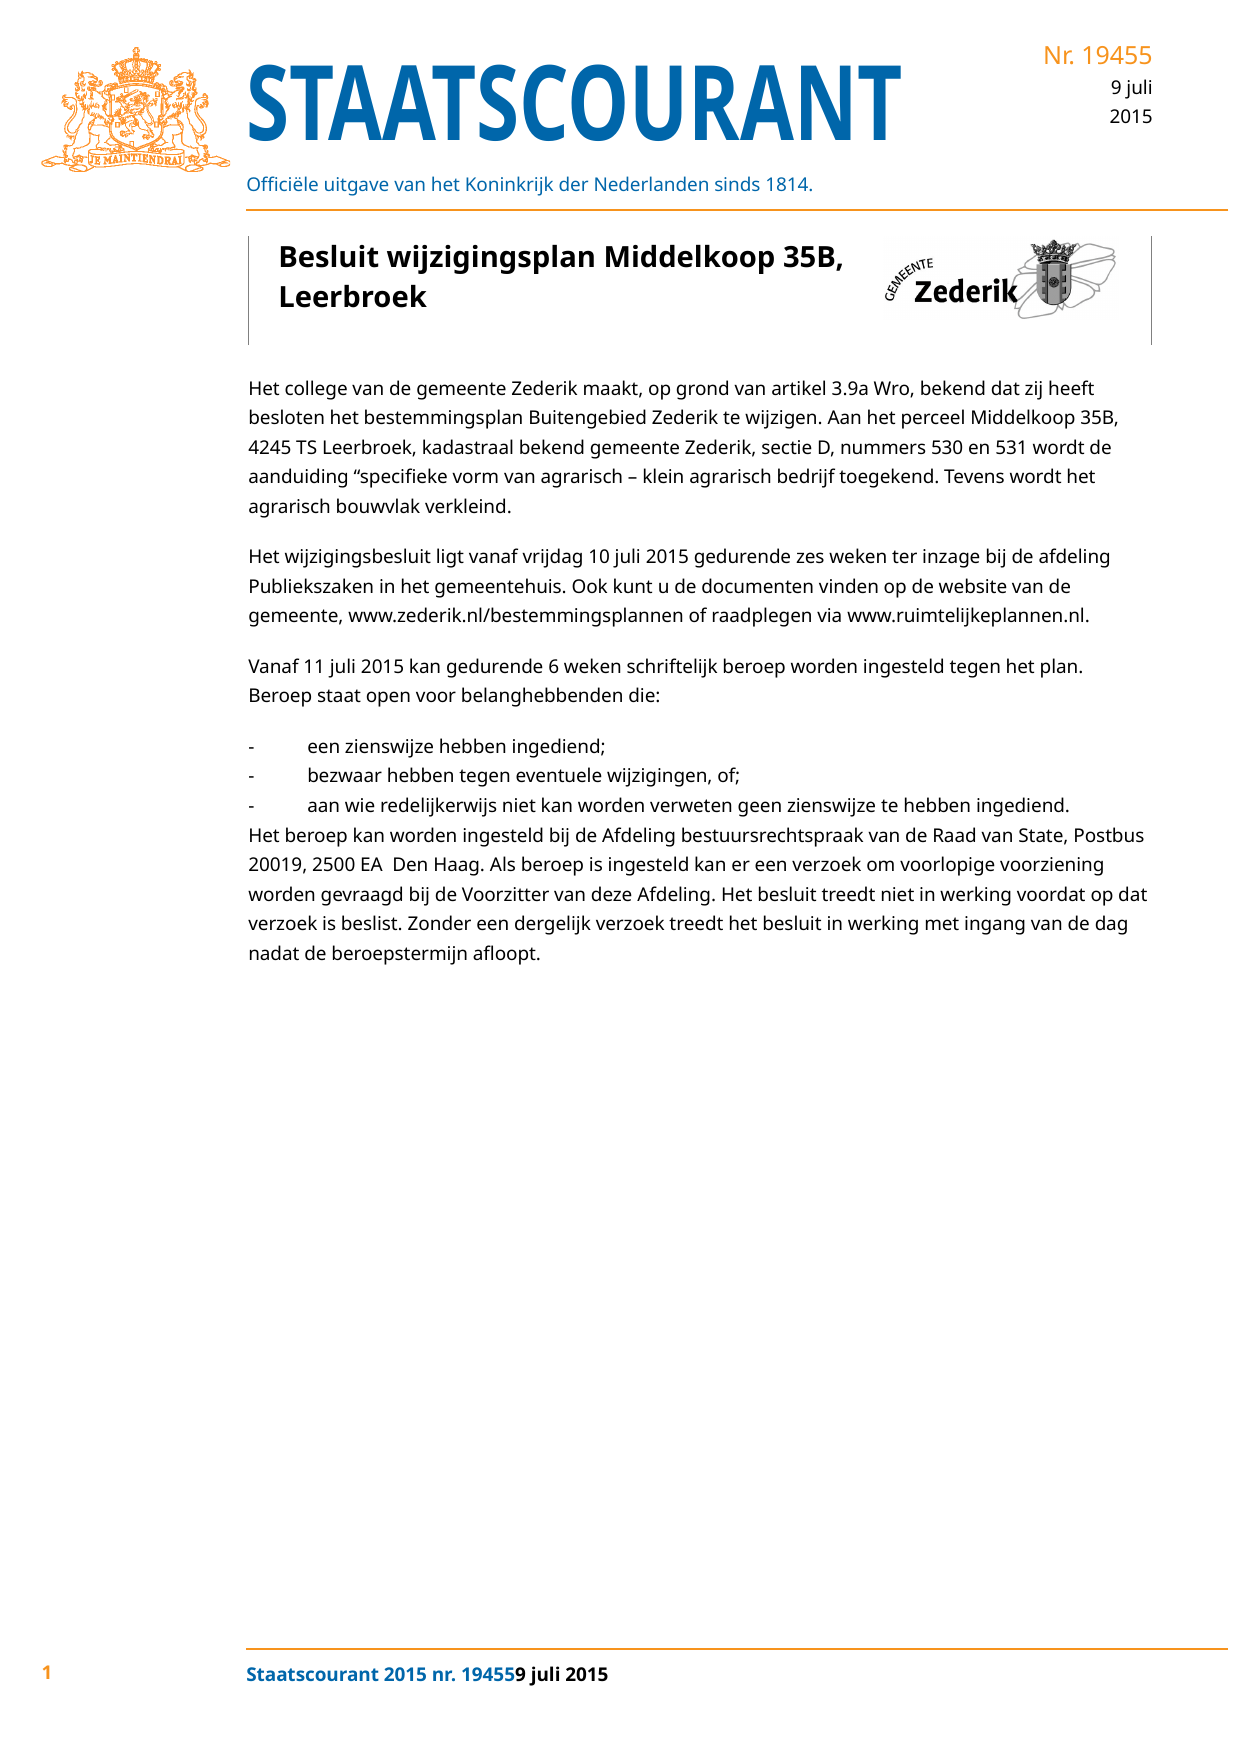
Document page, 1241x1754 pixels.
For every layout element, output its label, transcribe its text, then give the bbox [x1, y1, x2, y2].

text Vanaf 11 juli 2015 kan gedurende 6 weken schriftelijk beroep worden ingesteld tegen het plan. Beroep staat open voor belanghebbenden die: [248, 653, 1152, 708]
text Het college van de gemeente Zederik maakt, op grond van artikel 3.9a Wro, bekend dat zij heeft besloten het bestemmingsplan Buitengebied Zederik te wijzigen. Aan het perceel Middelkoop 35B, 4245 TS Leerbroek, kadastraal bekend gemeente Zederik, sectie D, nummers 530 en 531 wordt de aanduiding “specifieke vorm van agrarisch – klein agrarisch bedrijf toegekend. Tevens wordt het agrarisch bouwvlak verkleind. [248, 375, 1152, 519]
list een zienswijze hebben ingediend; [248, 733, 1152, 759]
picture [882, 236, 1119, 320]
table_header Besluit wijzigingsplan Middelkoop 35B, Leerbroek [249, 236, 850, 345]
text Het beroep kan worden ingesteld bij de Afdeling bestuursrechtspraak van de Raad van State, Postbus 20019, 2500 EA Den Haag. Als beroep is ingesteld kan er een verzoek om voorlopige voorziening worden gevraagd bij de Voorzitter van deze Afdeling. Het besluit treedt niet in werking voordat op dat verzoek is beslist. Zonder een dergelijk verzoek treedt het besluit in werking met ingang van de dag nadat de beroepstermijn afloopt. [248, 822, 1152, 966]
picture [41, 47, 231, 172]
text Het wijzigingsbesluit ligt vanaf vrijdag 10 juli 2015 gedurende zes weken ter inzage bij de afdeling Publiekszaken in het gemeentehuis. Ook kunt u de documenten vinden op de website van de gemeente, www.zederik.nl/bestemmingsplannen of raadplegen via www.ruimtelijkeplannen.nl. [248, 543, 1152, 628]
list aan wie redelijkerwijs niet kan worden verweten geen zienswijze te hebben ingediend. [248, 792, 1152, 818]
table_header [850, 320, 1151, 345]
list bezwaar hebben tegen eventuele wijzigingen, of; [248, 763, 1152, 788]
table_header [850, 236, 882, 319]
table_header [1119, 236, 1151, 319]
